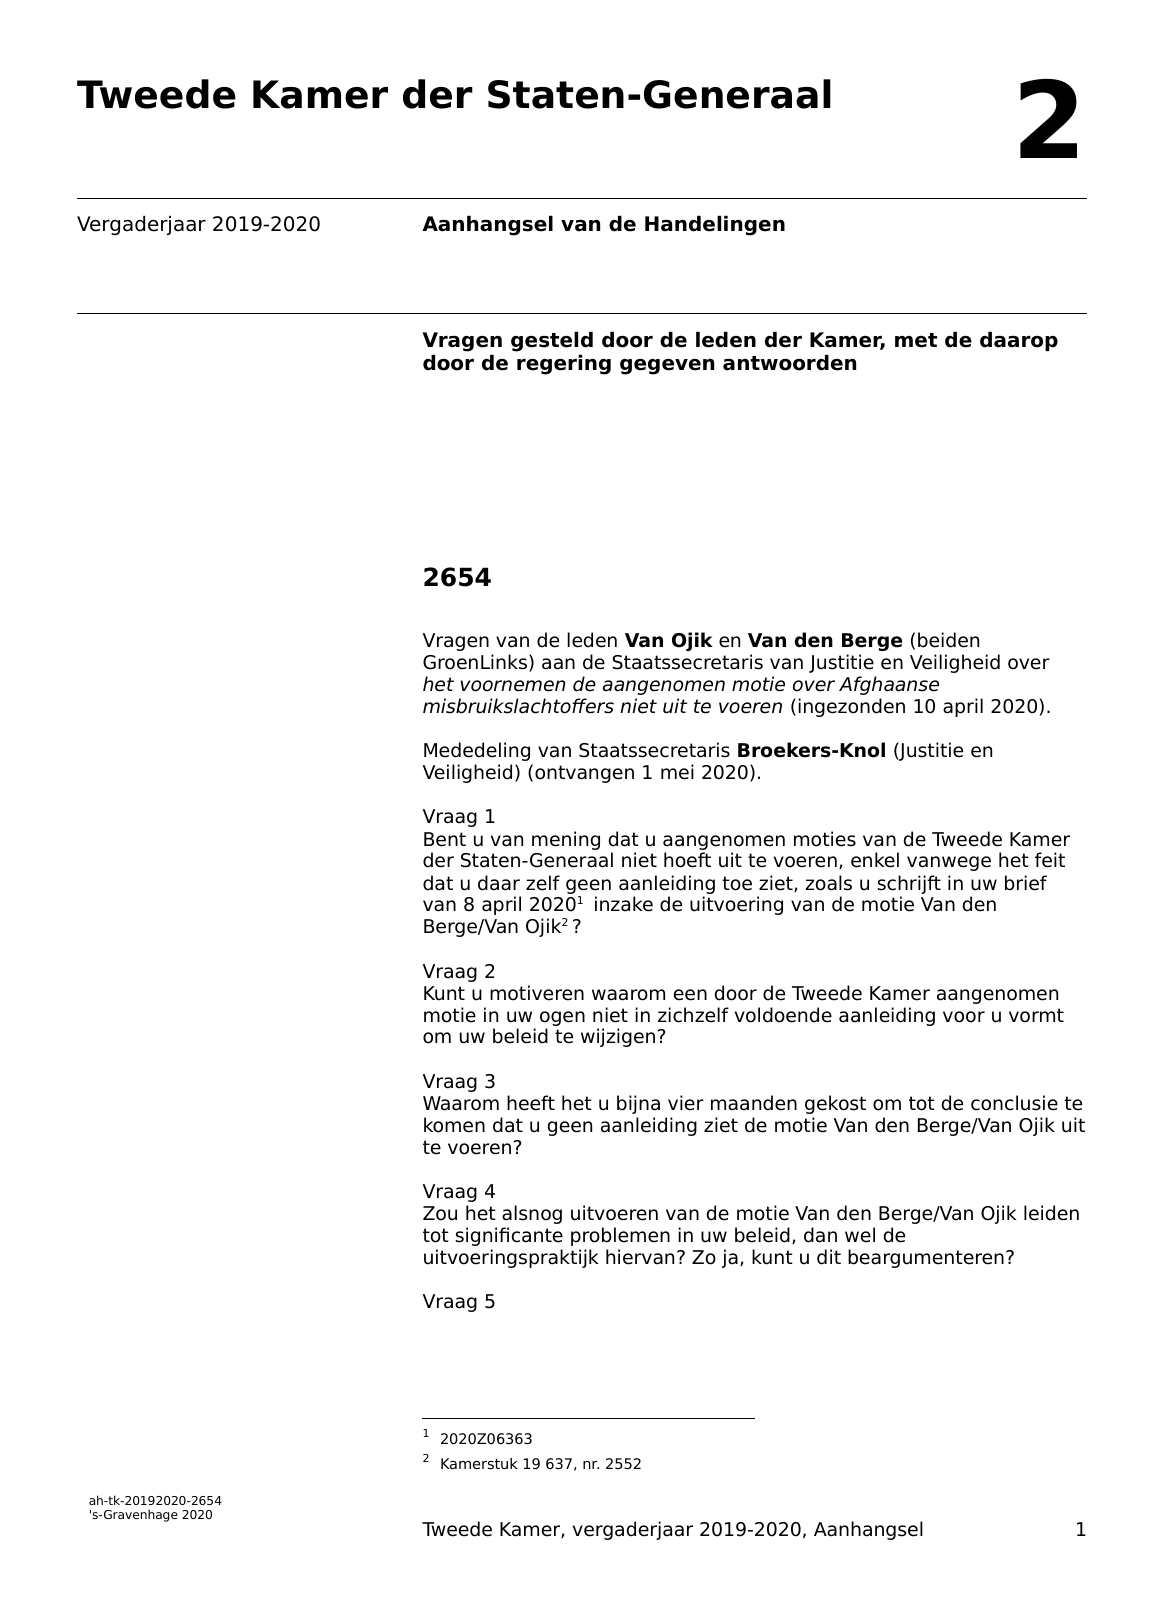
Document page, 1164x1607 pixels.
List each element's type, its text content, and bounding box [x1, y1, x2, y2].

table_cell Vergaderjaar 2019-2020 [77, 199, 422, 313]
text Kunt u motiveren waarom een door de Tweede Kamer aangenomen motie in uw ogen niet in zichzelf voldoende aanleiding voor u vormt om uw beleid te wijzigen? [422, 982, 1087, 1048]
text Kamerstuk 19 637, nr. 2552 [422, 1452, 1087, 1474]
text Vraag 5 [422, 1291, 1087, 1313]
text Waarom heeft het u bijna vier maanden gekost om tot de conclusie te komen dat u geen aanleiding ziet de motie Van den Berge/Van Ojik uit te voeren? [422, 1093, 1087, 1158]
table_cell Vragen gesteld door de leden der Kamer, met de daarop door de regering gegeven antwoorden [422, 314, 1087, 375]
text Zou het alsnog uitvoeren van de motie Van den Berge/Van Ojik leiden tot significante problemen in uw beleid, dan wel de uitvoeringspraktijk hiervan? Zo ja, kunt u dit beargumenteren? [422, 1203, 1087, 1269]
text Mededeling van Staatssecretaris Broekers-Knol (Justitie en Veiligheid) (ontvangen 1 mei 2020). [422, 740, 1087, 784]
text Vraag 3 [422, 1071, 1087, 1093]
text Vraag 1 [422, 806, 1087, 828]
table_header Tweede Kamer der Staten-Generaal [77, 59, 886, 198]
text Bent u van mening dat u aangenomen moties van de Tweede Kamer der Staten-Generaal niet hoeft uit te voeren, enkel vanwege het feit dat u daar zelf geen aanleiding toe ziet, zoals u schrijft in uw brief van 8 april 2020 inzake de uitvoering van de motie Van den Berge/Van Ojik? [422, 828, 1087, 938]
text Vraag 4 [422, 1181, 1087, 1203]
text 2654 [422, 563, 1087, 592]
table_cell Aanhangsel van de Handelingen [422, 199, 1087, 313]
table_header 2 [886, 59, 1087, 198]
text 's-Gravenhage 2020 [88, 1508, 323, 1522]
text ah-tk-20192020-2654 [88, 1494, 323, 1508]
text Vragen van de leden Van Ojik en Van den Berge (beiden GroenLinks) aan de Staatssecretaris van Justitie en Veiligheid over het voornemen de aangenomen motie over Afghaanse misbruikslachtoffers niet uit te voeren (ingezonden 10 april 2020). [422, 630, 1087, 718]
text 2020Z06363 [422, 1427, 1087, 1449]
text Vraag 2 [422, 961, 1087, 982]
table_cell [77, 314, 422, 375]
